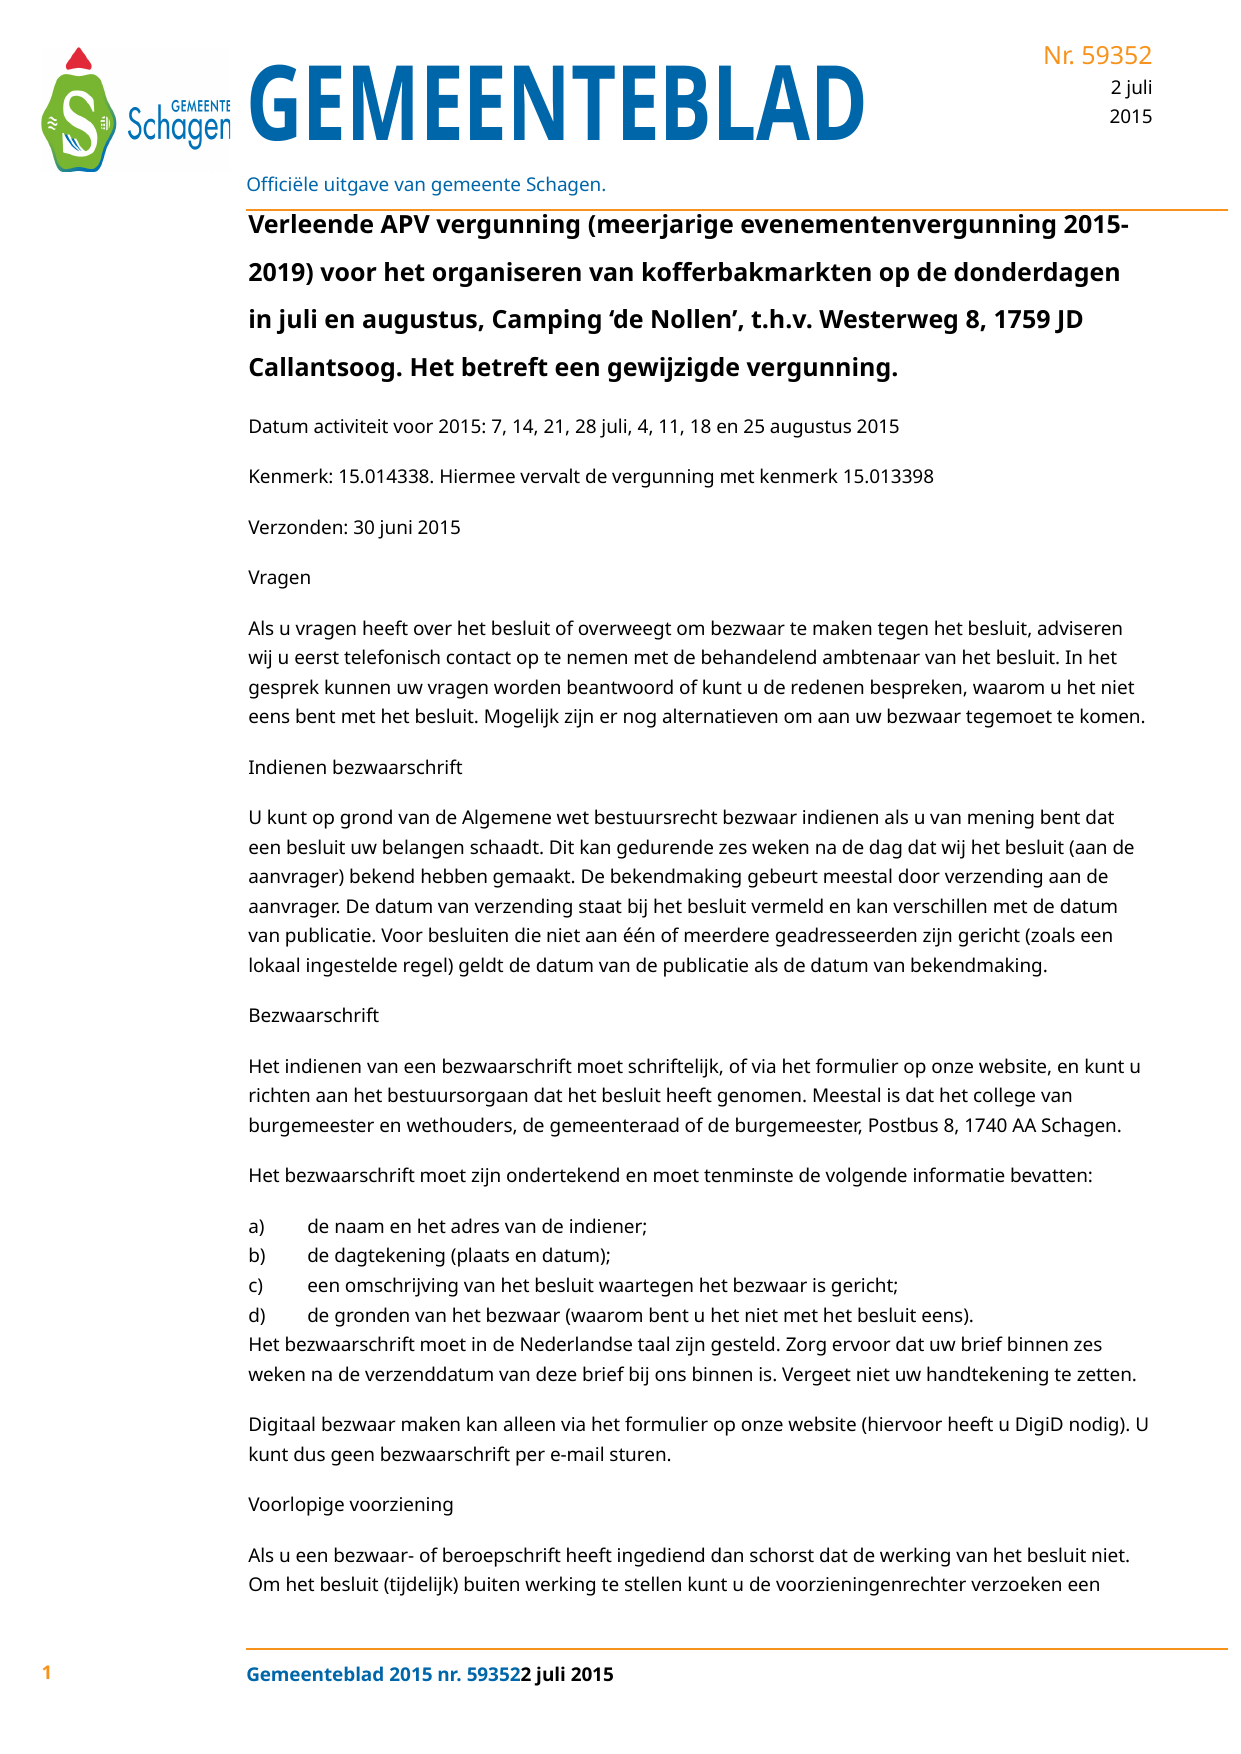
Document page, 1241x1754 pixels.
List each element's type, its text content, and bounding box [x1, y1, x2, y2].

text Indienen bezwaarschrift [248, 754, 1152, 780]
text Voorlopige voorziening [248, 1491, 1152, 1517]
list de dagtekening (plaats en datum); [248, 1243, 1152, 1268]
picture [41, 47, 231, 172]
list een omschrijving van het besluit waartegen het bezwaar is gericht; [248, 1272, 1152, 1298]
text Kenmerk: 15.014338. Hiermee vervalt de vergunning met kenmerk 15.013398 [248, 463, 1152, 489]
text Verleende APV vergunning (meerjarige evenementenvergunning 2015-2019) voor het organiseren van kofferbakmarkten op de donderdagen in juli en augustus, Camping ‘de Nollen’, t.h.v. Westerweg 8, 1759 JD Callantsoog. Het betreft een gewijzigde vergunning. [248, 211, 1152, 384]
text Het bezwaarschrift moet in de Nederlandse taal zijn gesteld. Zorg ervoor dat uw brief binnen zes weken na de verzenddatum van deze brief bij ons binnen is. Vergeet niet uw handtekening te zetten. [248, 1331, 1152, 1387]
text Bezwaarschrift [248, 1003, 1152, 1028]
list de gronden van het bezwaar (waarom bent u het niet met het besluit eens). [248, 1302, 1152, 1328]
text Vragen [248, 564, 1152, 590]
text Het indienen van een bezwaarschrift moet schriftelijk, of via het formulier op onze website, en kunt u richten aan het bestuursorgaan dat het besluit heeft genomen. Meestal is dat het college van burgemeester en wethouders, de gemeenteraad of de burgemeester, Postbus 8, 1740 AA Schagen. [248, 1053, 1152, 1138]
text Datum activiteit voor 2015: 7, 14, 21, 28 juli, 4, 11, 18 en 25 augustus 2015 [248, 413, 1152, 439]
text Verzonden: 30 juni 2015 [248, 514, 1152, 540]
text Als u een bezwaar- of beroepschrift heeft ingediend dan schorst dat de werking van het besluit niet. Om het besluit (tijdelijk) buiten werking te stellen kunt u de voorzieningenrechter verzoeken een [248, 1542, 1152, 1597]
text U kunt op grond van de Algemene wet bestuursrecht bezwaar indienen als u van mening bent dat een besluit uw belangen schaadt. Dit kan gedurende zes weken na de dag dat wij het besluit (aan de aanvrager) bekend hebben gemaakt. De bekendmaking gebeurt meestal door verzending aan de aanvrager. De datum van verzending staat bij het besluit vermeld en kan verschillen met de datum van publicatie. Voor besluiten die niet aan één of meerdere geadresseerden zijn gericht (zoals een lokaal ingestelde regel) geldt de datum van de publicatie als de datum van bekendmaking. [248, 804, 1152, 978]
text Digitaal bezwaar maken kan alleen via het formulier op onze website (hiervoor heeft u DigiD nodig). U kunt dus geen bezwaarschrift per e-mail sturen. [248, 1411, 1152, 1467]
list de naam en het adres van de indiener; [248, 1213, 1152, 1239]
text Als u vragen heeft over het besluit of overweegt om bezwaar te maken tegen het besluit, adviseren wij u eerst telefonisch contact op te nemen met de behandelend ambtenaar van het besluit. In het gesprek kunnen uw vragen worden beantwoord of kunt u de redenen bespreken, waarom u het niet eens bent met het besluit. Mogelijk zijn er nog alternatieven om aan uw bezwaar tegemoet te komen. [248, 615, 1152, 729]
text Het bezwaarschrift moet zijn ondertekend en moet tenminste de volgende informatie bevatten: [248, 1163, 1152, 1188]
